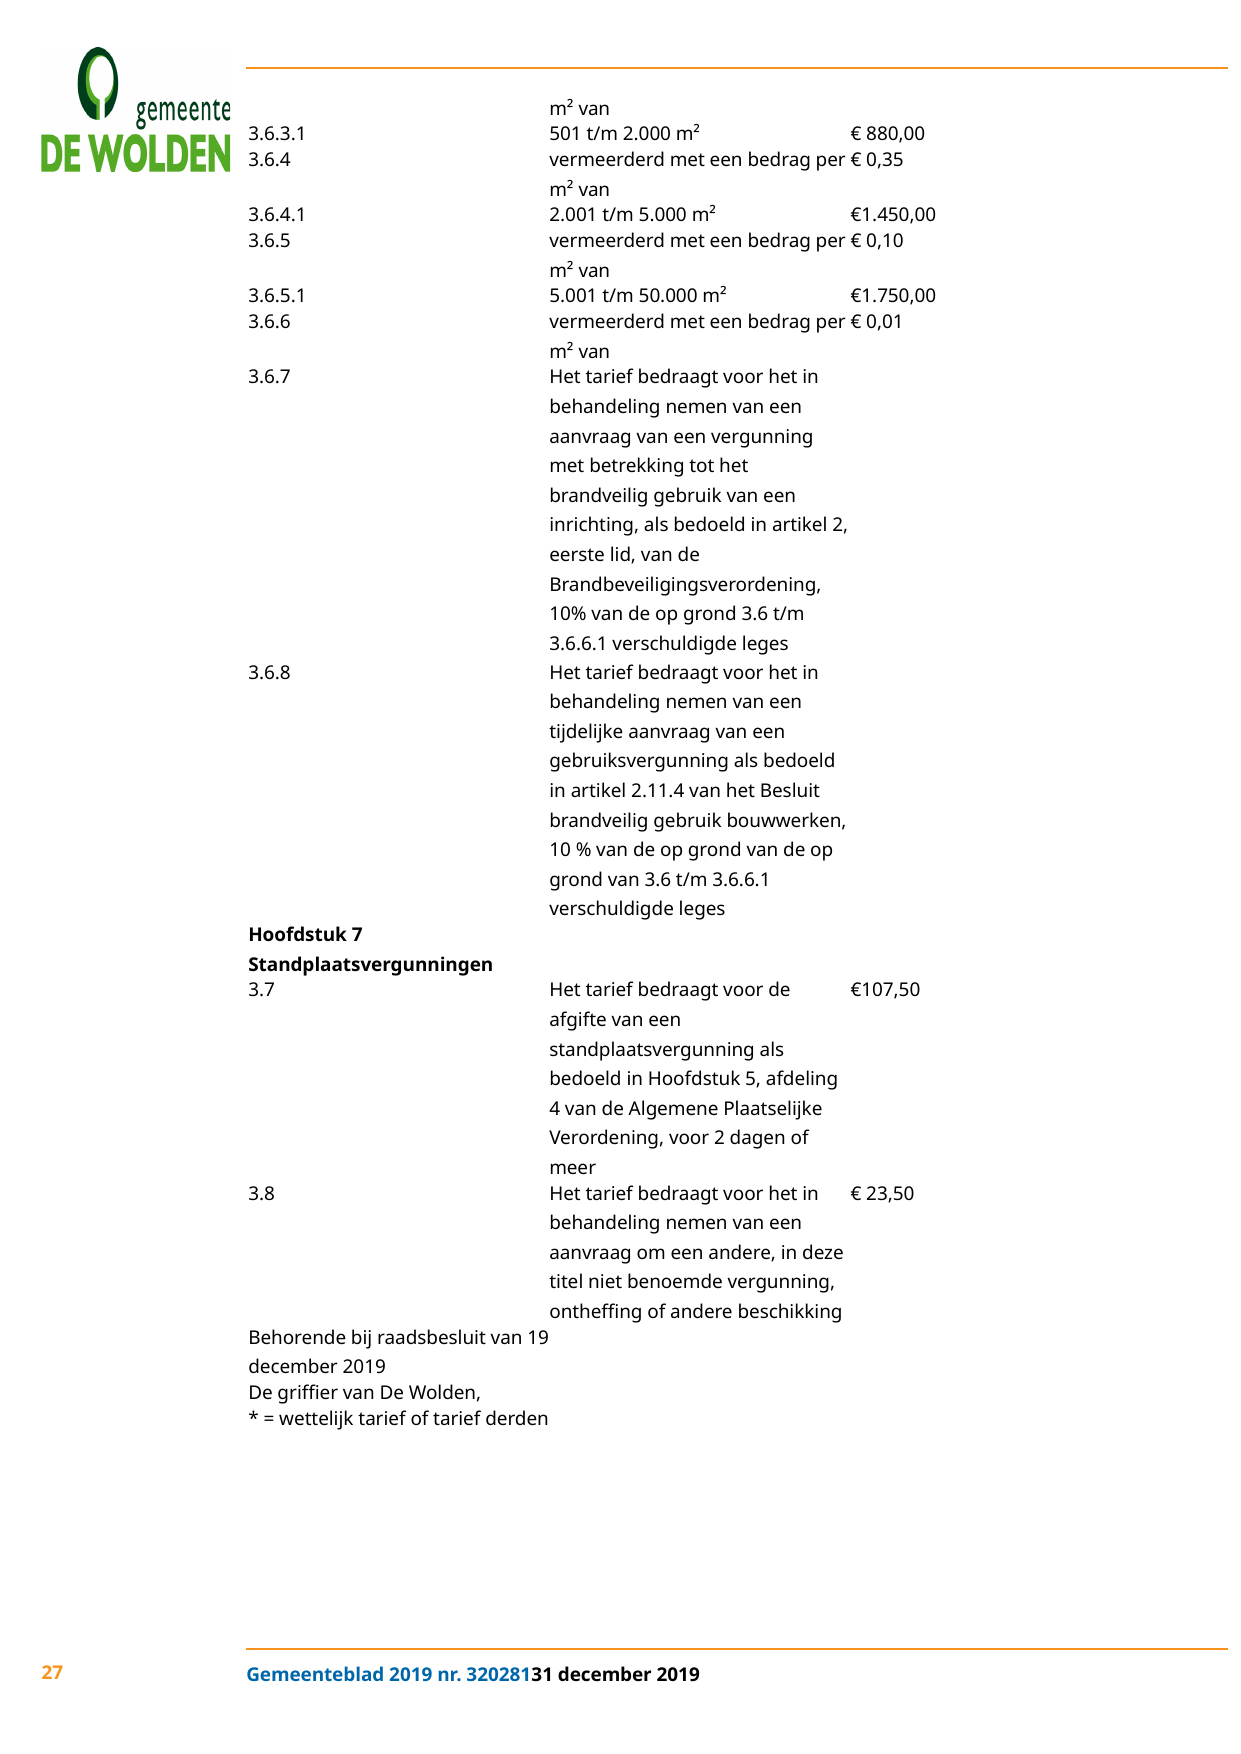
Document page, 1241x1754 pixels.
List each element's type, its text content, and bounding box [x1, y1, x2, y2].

table_cell Het tarief bedraagt voor de afgifte van een standplaatsvergunning als bedoeld in Hoofdstuk 5, afdeling 4 van de Algemene Plaatselijke Verordening, voor 2 dagen of meer [549, 977, 850, 1180]
table_cell € 0,01 [850, 308, 1152, 364]
picture [41, 47, 231, 172]
table_cell vermeerderd met een bedrag per m² van [549, 227, 850, 283]
table_cell € 23,50 [850, 1180, 1152, 1324]
table_cell € 0,10 [850, 227, 1152, 283]
table_cell vermeerderd met een bedrag per m² van [549, 308, 850, 364]
table_cell 3.6.4 [248, 146, 549, 202]
table_cell [248, 95, 549, 121]
table_cell €107,50 [850, 977, 1152, 1180]
table_cell vermeerderd met een bedrag per m² van [549, 146, 850, 202]
table_cell 3.7 [248, 977, 549, 1180]
table_cell 3.6.5 [248, 227, 549, 283]
table_cell De griffier van De Wolden, [248, 1379, 549, 1405]
table_cell 3.6.5.1 [248, 283, 549, 308]
table_header Het tarief bedraagt voor het in behandeling nemen van een tijdelijke aanvraag van een gebruiksvergunning als bedoeld in artikel 2.11.4 van het Besluit brandveilig gebruik bouwwerken, 10 % van de op grond van de op grond van 3.6 t/m 3.6.6.1 verschuldigde leges [549, 659, 850, 921]
table_cell * = wettelijk tarief of tarief derden [248, 1405, 549, 1431]
table_cell 3.6.7 [248, 364, 549, 656]
table_cell 3.8 [248, 1180, 549, 1324]
table_cell € 880,00 [850, 121, 1152, 146]
table_cell Behorende bij raadsbesluit van 19 december 2019 [248, 1324, 549, 1379]
table_cell € 0,35 [850, 146, 1152, 202]
table_cell 3.6.6 [248, 308, 549, 364]
table_cell 5.001 t/m 50.000 m² [549, 283, 850, 308]
table_cell 3.6.3.1 [248, 121, 549, 146]
table_cell 501 t/m 2.000 m² [549, 121, 850, 146]
table_cell €1.750,00 [850, 283, 1152, 308]
table_cell 2.001 t/m 5.000 m² [549, 202, 850, 227]
table_header 3.6.8 [248, 659, 549, 921]
table_cell €1.450,00 [850, 202, 1152, 227]
table_cell Het tarief bedraagt voor het in behandeling nemen van een aanvraag om een andere, in deze titel niet benoemde vergunning, ontheffing of andere beschikking [549, 1180, 850, 1324]
table_cell 3.6.4.1 [248, 202, 549, 227]
table_cell m² van [549, 95, 850, 121]
table_cell Het tarief bedraagt voor het in behandeling nemen van een aanvraag van een vergunning met betrekking tot het brandveilig gebruik van een inrichting, als bedoeld in artikel 2, eerste lid, van de Brandbeveiligingsverordening, 10% van de op grond 3.6 t/m 3.6.6.1 verschuldigde leges [549, 364, 850, 656]
table_cell [850, 95, 1152, 121]
table_cell Hoofdstuk 7 Standplaatsvergunningen [248, 921, 549, 977]
